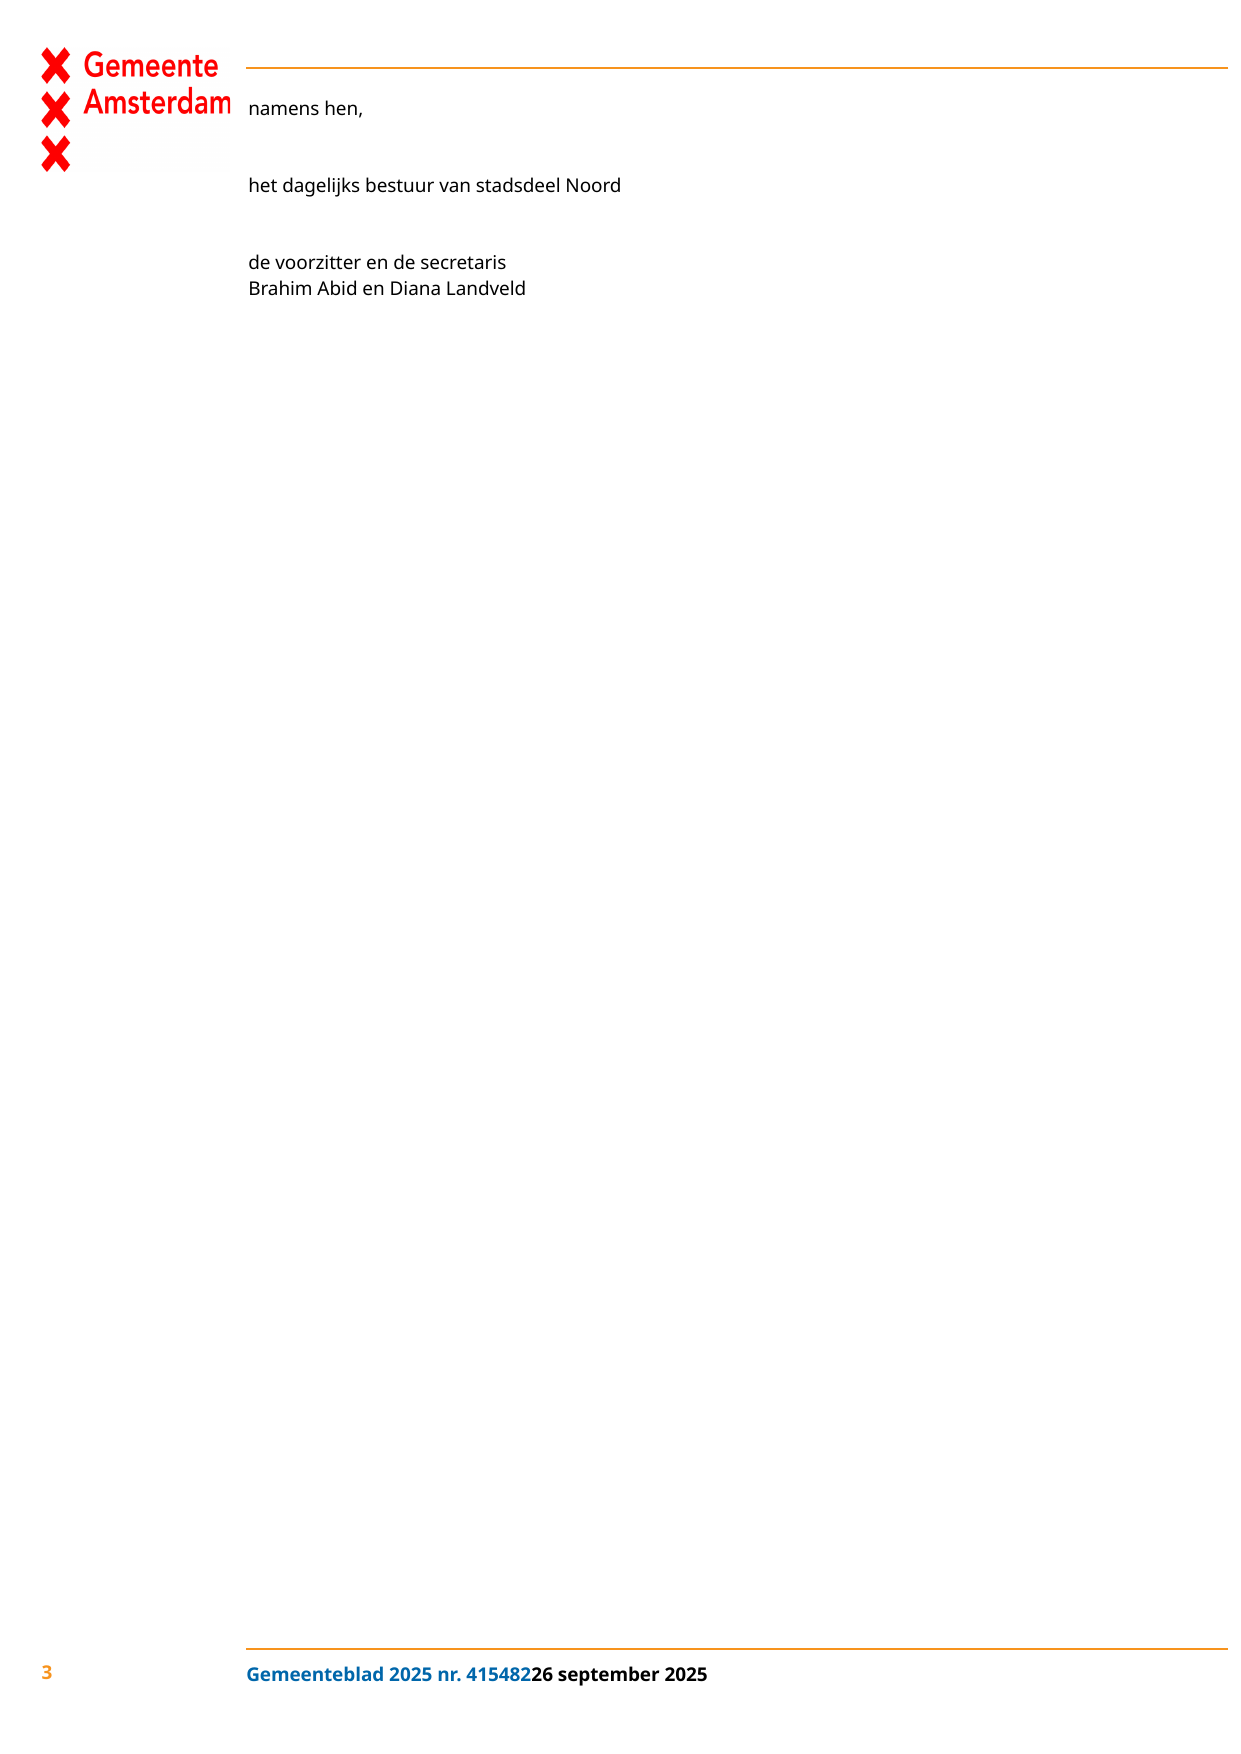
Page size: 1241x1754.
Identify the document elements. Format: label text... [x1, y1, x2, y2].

text namens hen, [248, 95, 1152, 121]
text de voorzitter en de secretaris [248, 249, 1152, 275]
text Brahim Abid en Diana Landveld [248, 275, 1152, 301]
text het dagelijks bestuur van stadsdeel Noord [248, 172, 1152, 198]
picture [41, 47, 231, 172]
